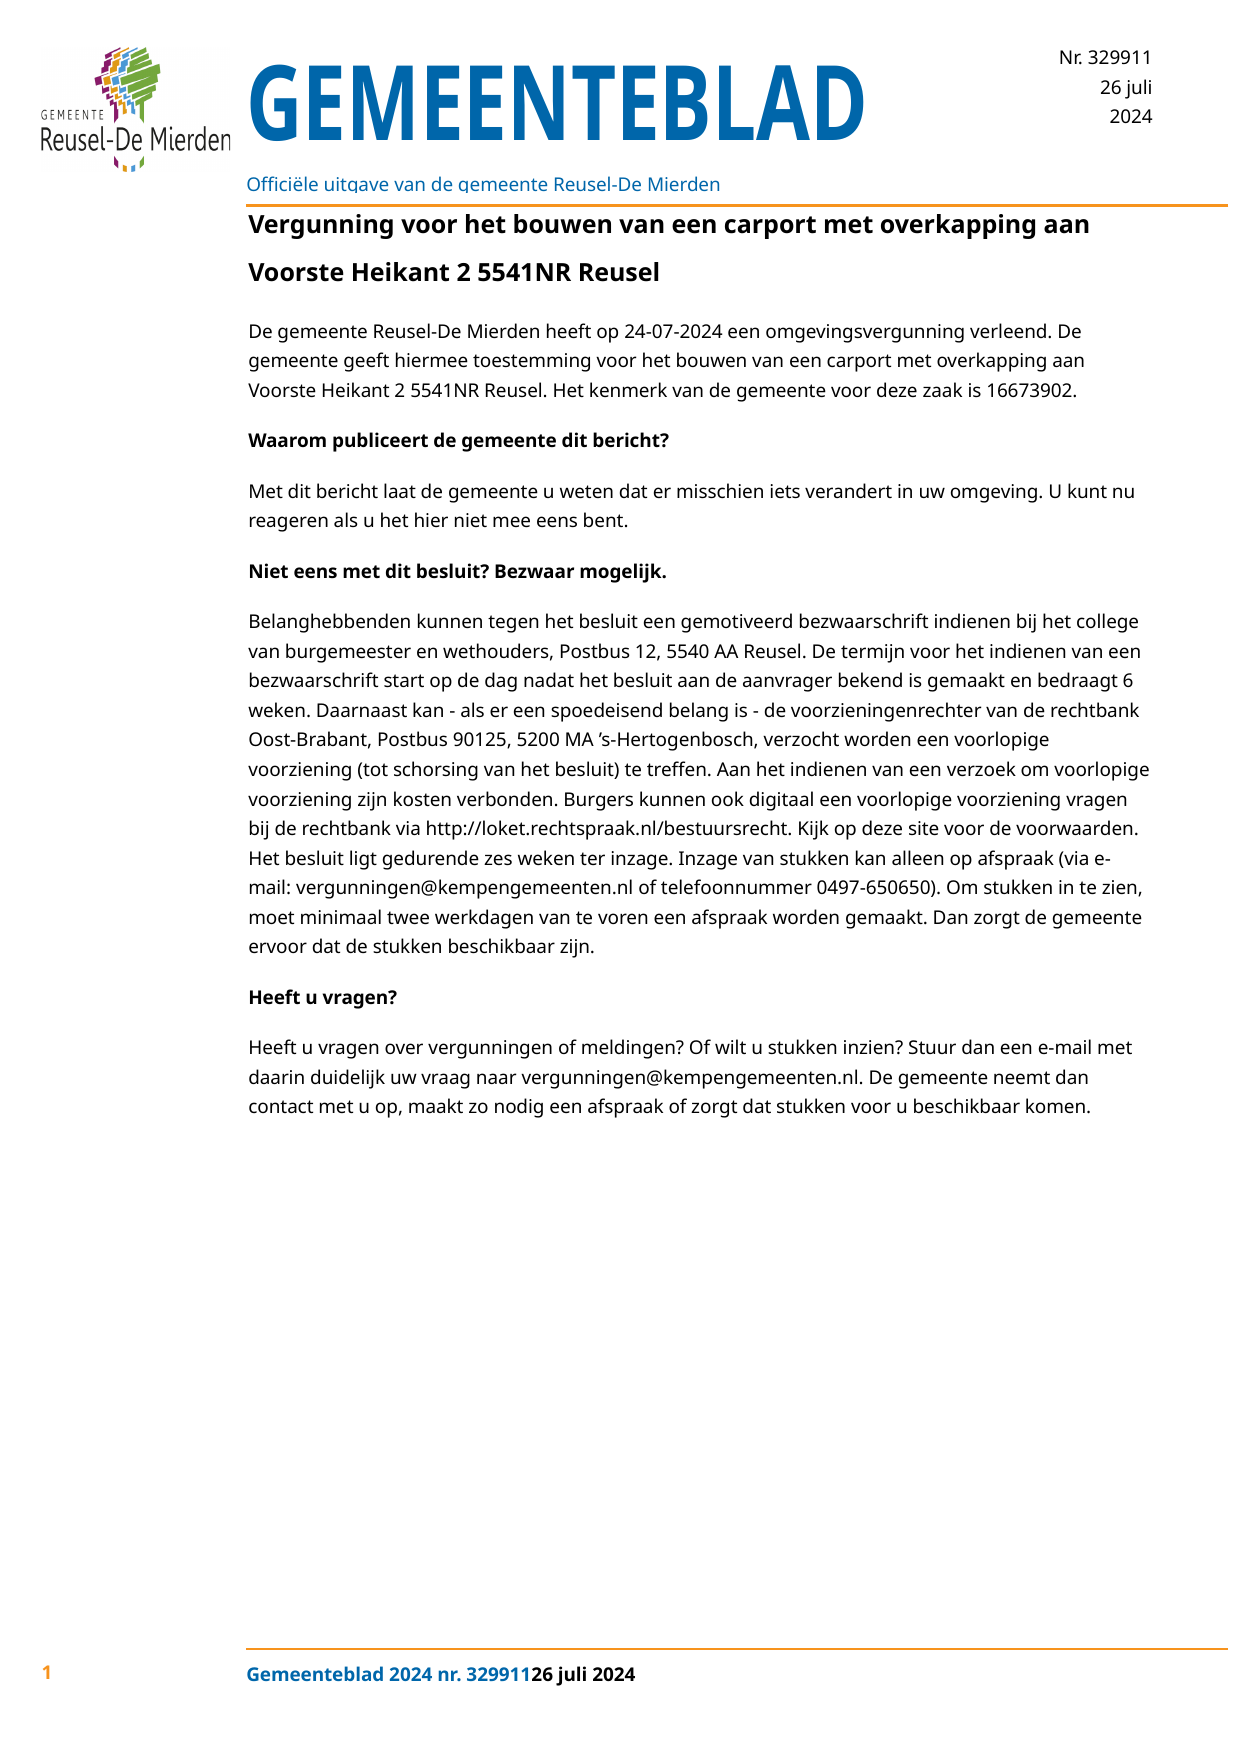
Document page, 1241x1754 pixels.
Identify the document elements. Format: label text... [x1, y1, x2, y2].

text Met dit bericht laat de gemeente u weten dat er misschien iets verandert in uw omgeving. U kunt nu reageren als u het hier niet mee eens bent. [248, 478, 1152, 533]
text Heeft u vragen? [248, 984, 1152, 1010]
text Belanghebbenden kunnen tegen het besluit een gemotiveerd bezwaarschrift indienen bij het college van burgemeester en wethouders, Postbus 12, 5540 AA Reusel. De termijn voor het indienen van een bezwaarschrift start op de dag nadat het besluit aan de aanvrager bekend is gemaakt en bedraagt 6 weken. Daarnaast kan - als er een spoedeisend belang is - de voorzieningenrechter van de rechtbank Oost-Brabant, Postbus 90125, 5200 MA ’s-Hertogenbosch, verzocht worden een voorlopige voorziening (tot schorsing van het besluit) te treffen. Aan het indienen van een verzoek om voorlopige voorziening zijn kosten verbonden. Burgers kunnen ook digitaal een voorlopige voorziening vragen bij de rechtbank via http://loket.rechtspraak.nl/bestuursrecht. Kijk op deze site voor de voorwaarden. Het besluit ligt gedurende zes weken ter inzage. Inzage van stukken kan alleen op afspraak (via e-mail: vergunningen@kempengemeenten.nl of telefoonnummer 0497-650650). Om stukken in te zien, moet minimaal twee werkdagen van te voren een afspraak worden gemaakt. Dan zorgt de gemeente ervoor dat de stukken beschikbaar zijn. [248, 608, 1152, 959]
text Niet eens met dit besluit? Bezwaar mogelijk. [248, 558, 1152, 584]
text Heeft u vragen over vergunningen of meldingen? Of wilt u stukken inzien? Stuur dan een e-mail met daarin duidelijk uw vraag naar vergunningen@kempengemeenten.nl. De gemeente neemt dan contact met u op, maakt zo nodig een afspraak of zorgt dat stukken voor u beschikbaar komen. [248, 1034, 1152, 1119]
text Vergunning voor het bouwen van een carport met overkapping aan Voorste Heikant 2 5541NR Reusel [248, 207, 1152, 288]
picture [41, 47, 231, 172]
text Waarom publiceert de gemeente dit bericht? [248, 427, 1152, 453]
text De gemeente Reusel-De Mierden heeft op 24-07-2024 een omgevingsvergunning verleend. De gemeente geeft hiermee toestemming voor het bouwen van een carport met overkapping aan Voorste Heikant 2 5541NR Reusel. Het kenmerk van de gemeente voor deze zaak is 16673902. [248, 318, 1152, 403]
